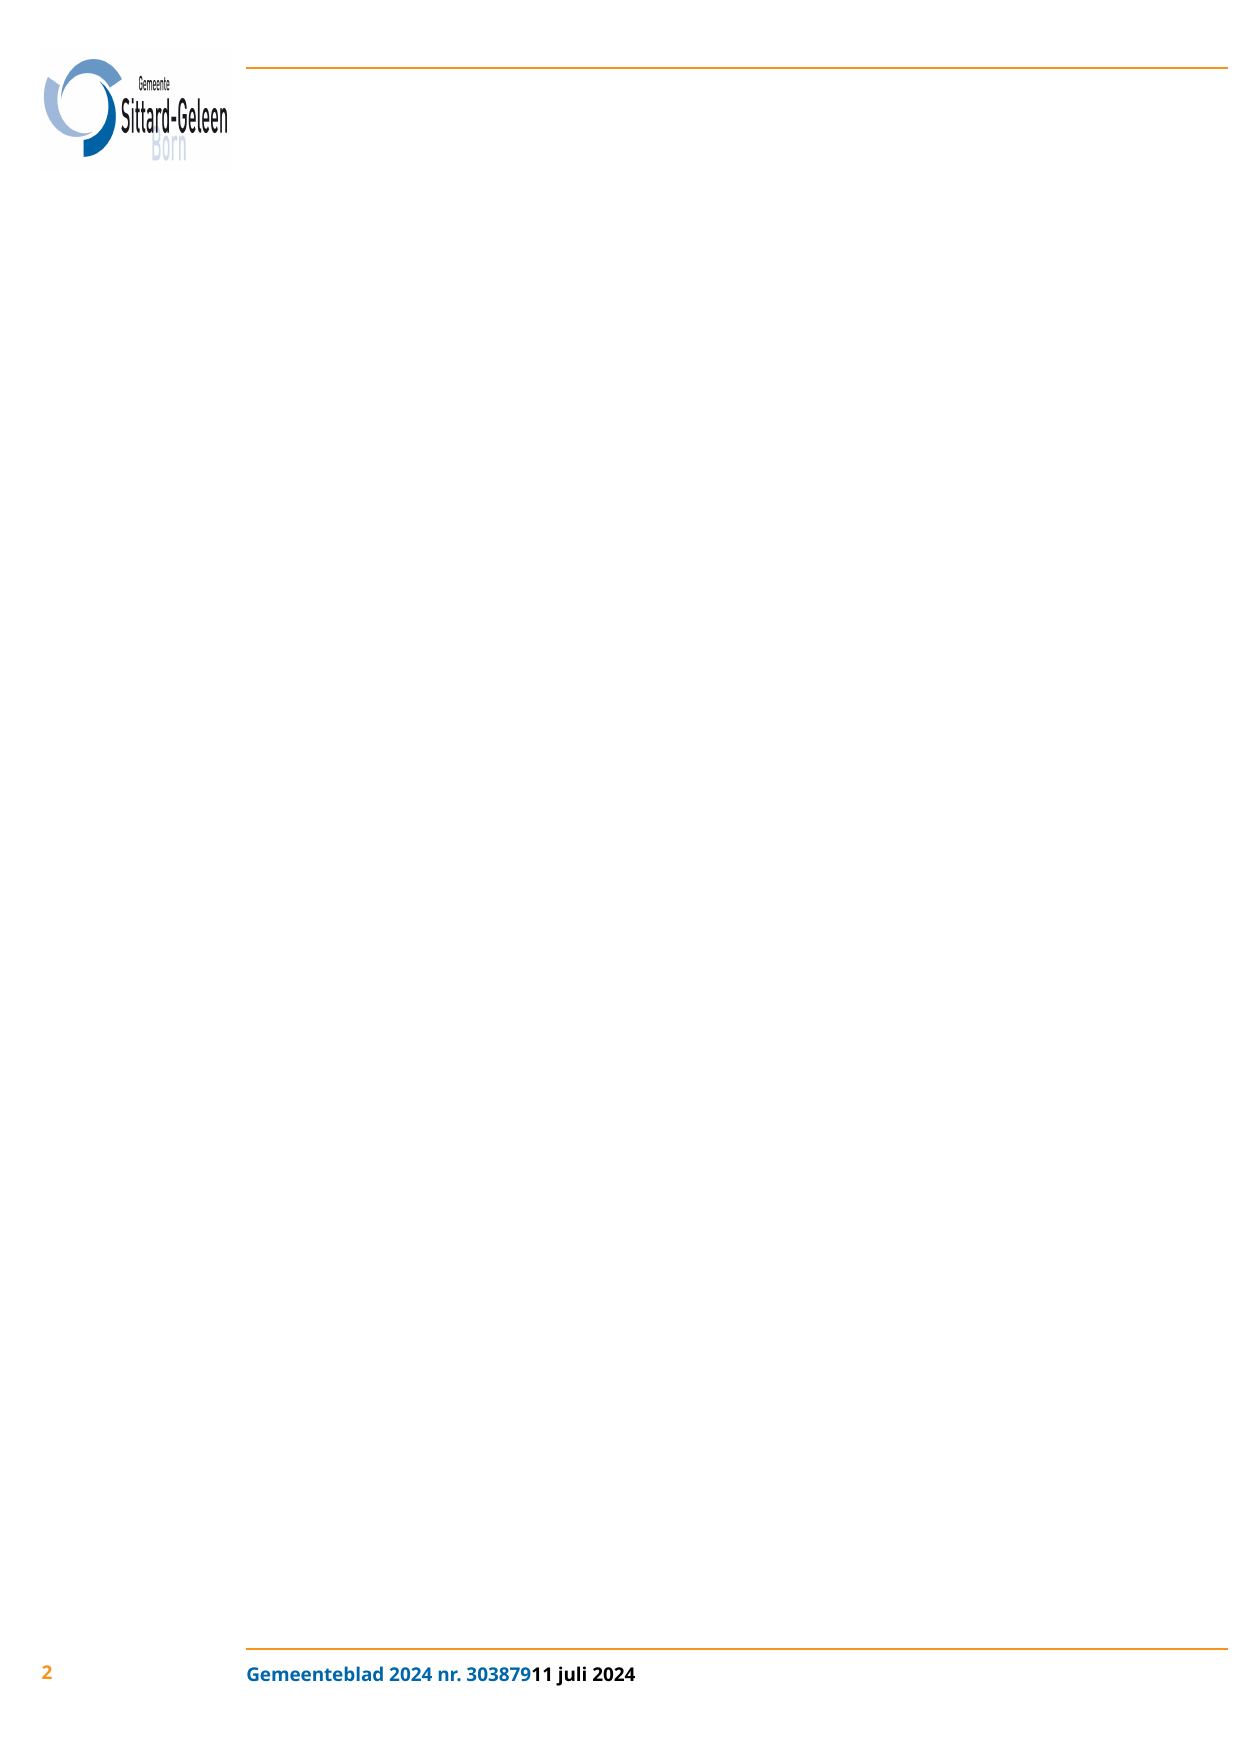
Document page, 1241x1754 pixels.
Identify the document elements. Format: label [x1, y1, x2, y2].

picture [41, 47, 231, 172]
